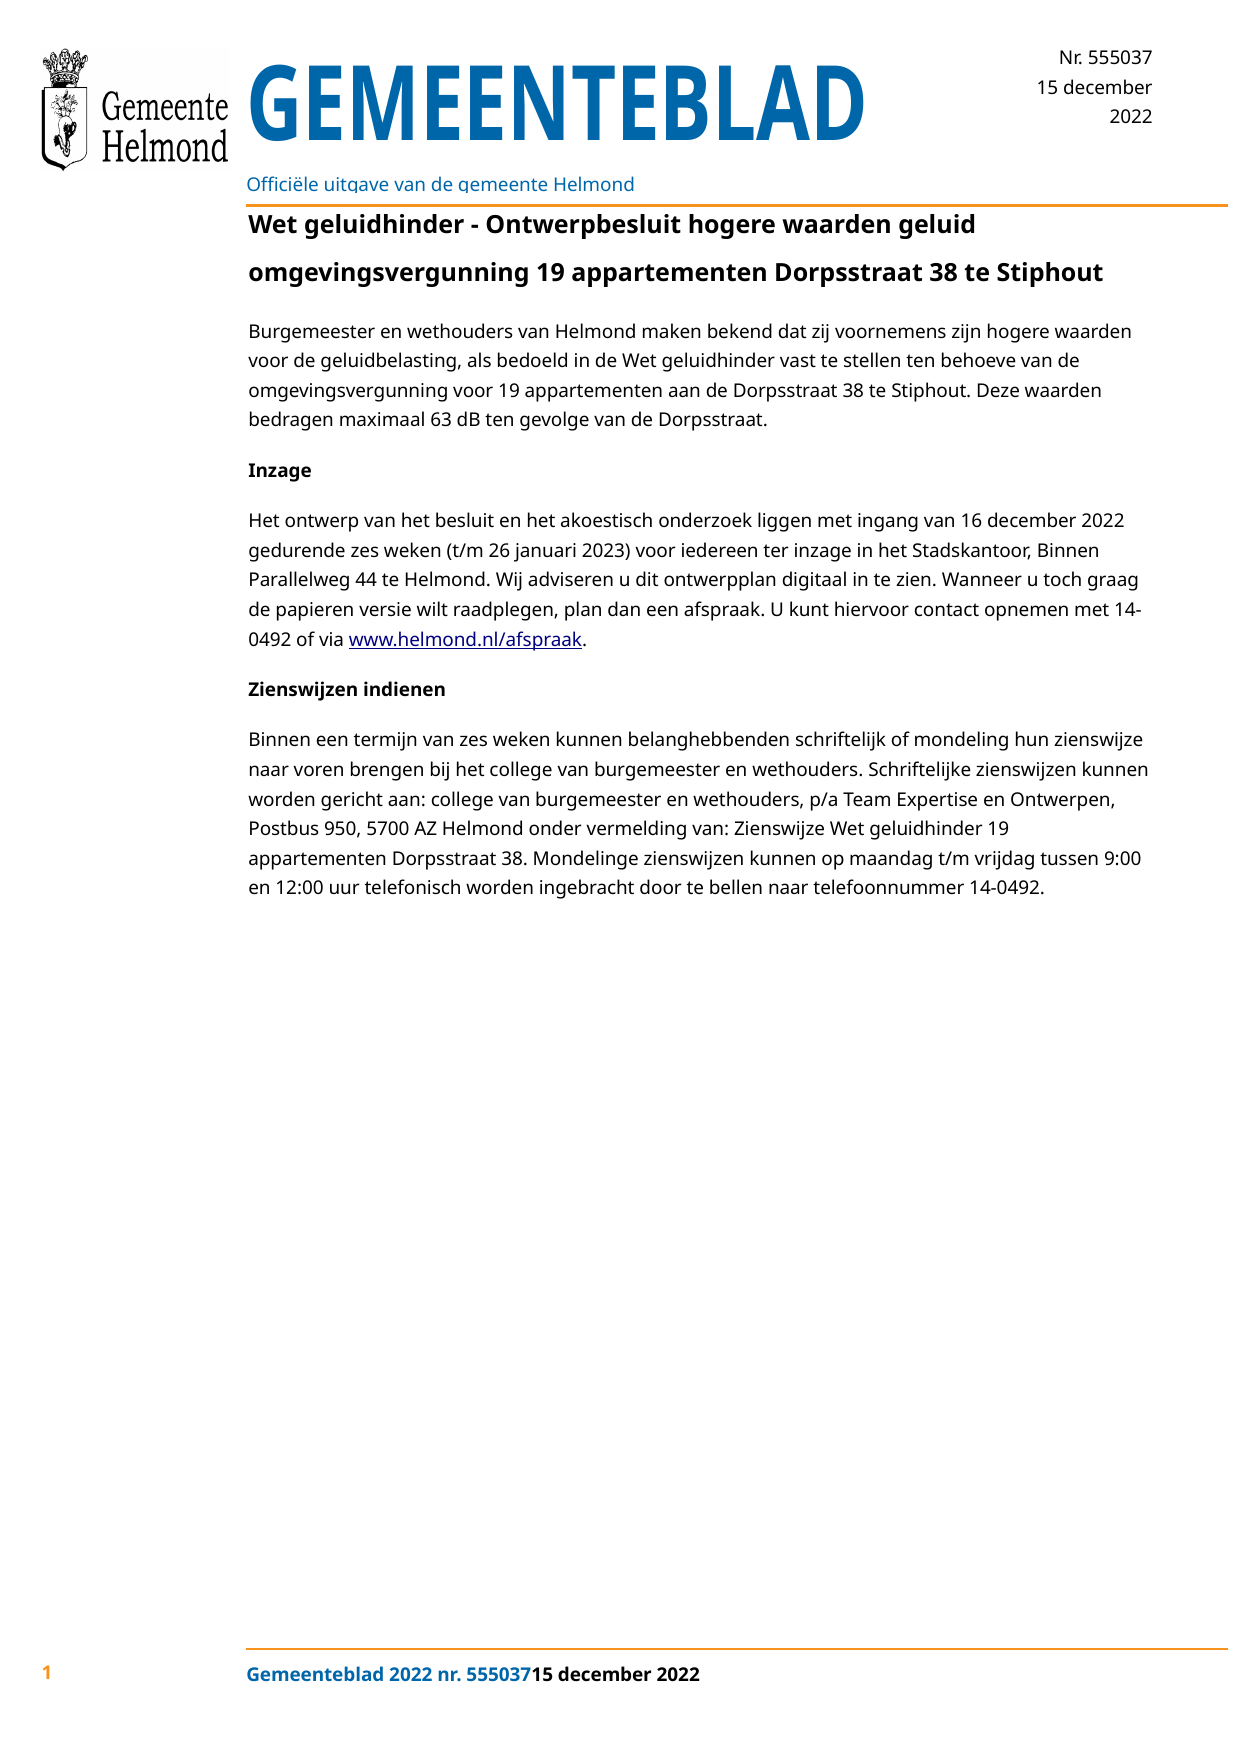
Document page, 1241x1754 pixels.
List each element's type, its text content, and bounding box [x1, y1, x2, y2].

text Zienswijzen indienen [248, 676, 1152, 702]
text Burgemeester en wethouders van Helmond maken bekend dat zij voornemens zijn hogere waarden voor de geluidbelasting, als bedoeld in de Wet geluidhinder vast te stellen ten behoeve van de omgevingsvergunning voor 19 appartementen aan de Dorpsstraat 38 te Stiphout. Deze waarden bedragen maximaal 63 dB ten gevolge van de Dorpsstraat. [248, 318, 1152, 432]
text Binnen een termijn van zes weken kunnen belanghebbenden schriftelijk of mondeling hun zienswijze naar voren brengen bij het college van burgemeester en wethouders. Schriftelijke zienswijzen kunnen worden gericht aan: college van burgemeester en wethouders, p/a Team Expertise en Ontwerpen, Postbus 950, 5700 AZ Helmond onder vermelding van: Zienswijze Wet geluidhinder 19 appartementen Dorpsstraat 38. Mondelinge zienswijzen kunnen op maandag t/m vrijdag tussen 9:00 en 12:00 uur telefonisch worden ingebracht door te bellen naar telefoonnummer 14-0492. [248, 727, 1152, 900]
text Het ontwerp van het besluit en het akoestisch onderzoek liggen met ingang van 16 december 2022 gedurende zes weken (t/m 26 januari 2023) voor iedereen ter inzage in het Stadskantoor, Binnen Parallelweg 44 te Helmond. Wij adviseren u dit ontwerpplan digitaal in te zien. Wanneer u toch graag de papieren versie wilt raadplegen, plan dan een afspraak. U kunt hiervoor contact opnemen met 14-0492 of via www.helmond.nl/afspraak. [248, 507, 1152, 652]
picture [41, 47, 231, 172]
text Inzage [248, 457, 1152, 483]
text Wet geluidhinder - Ontwerpbesluit hogere waarden geluid omgevingsvergunning 19 appartementen Dorpsstraat 38 te Stiphout [248, 207, 1152, 288]
